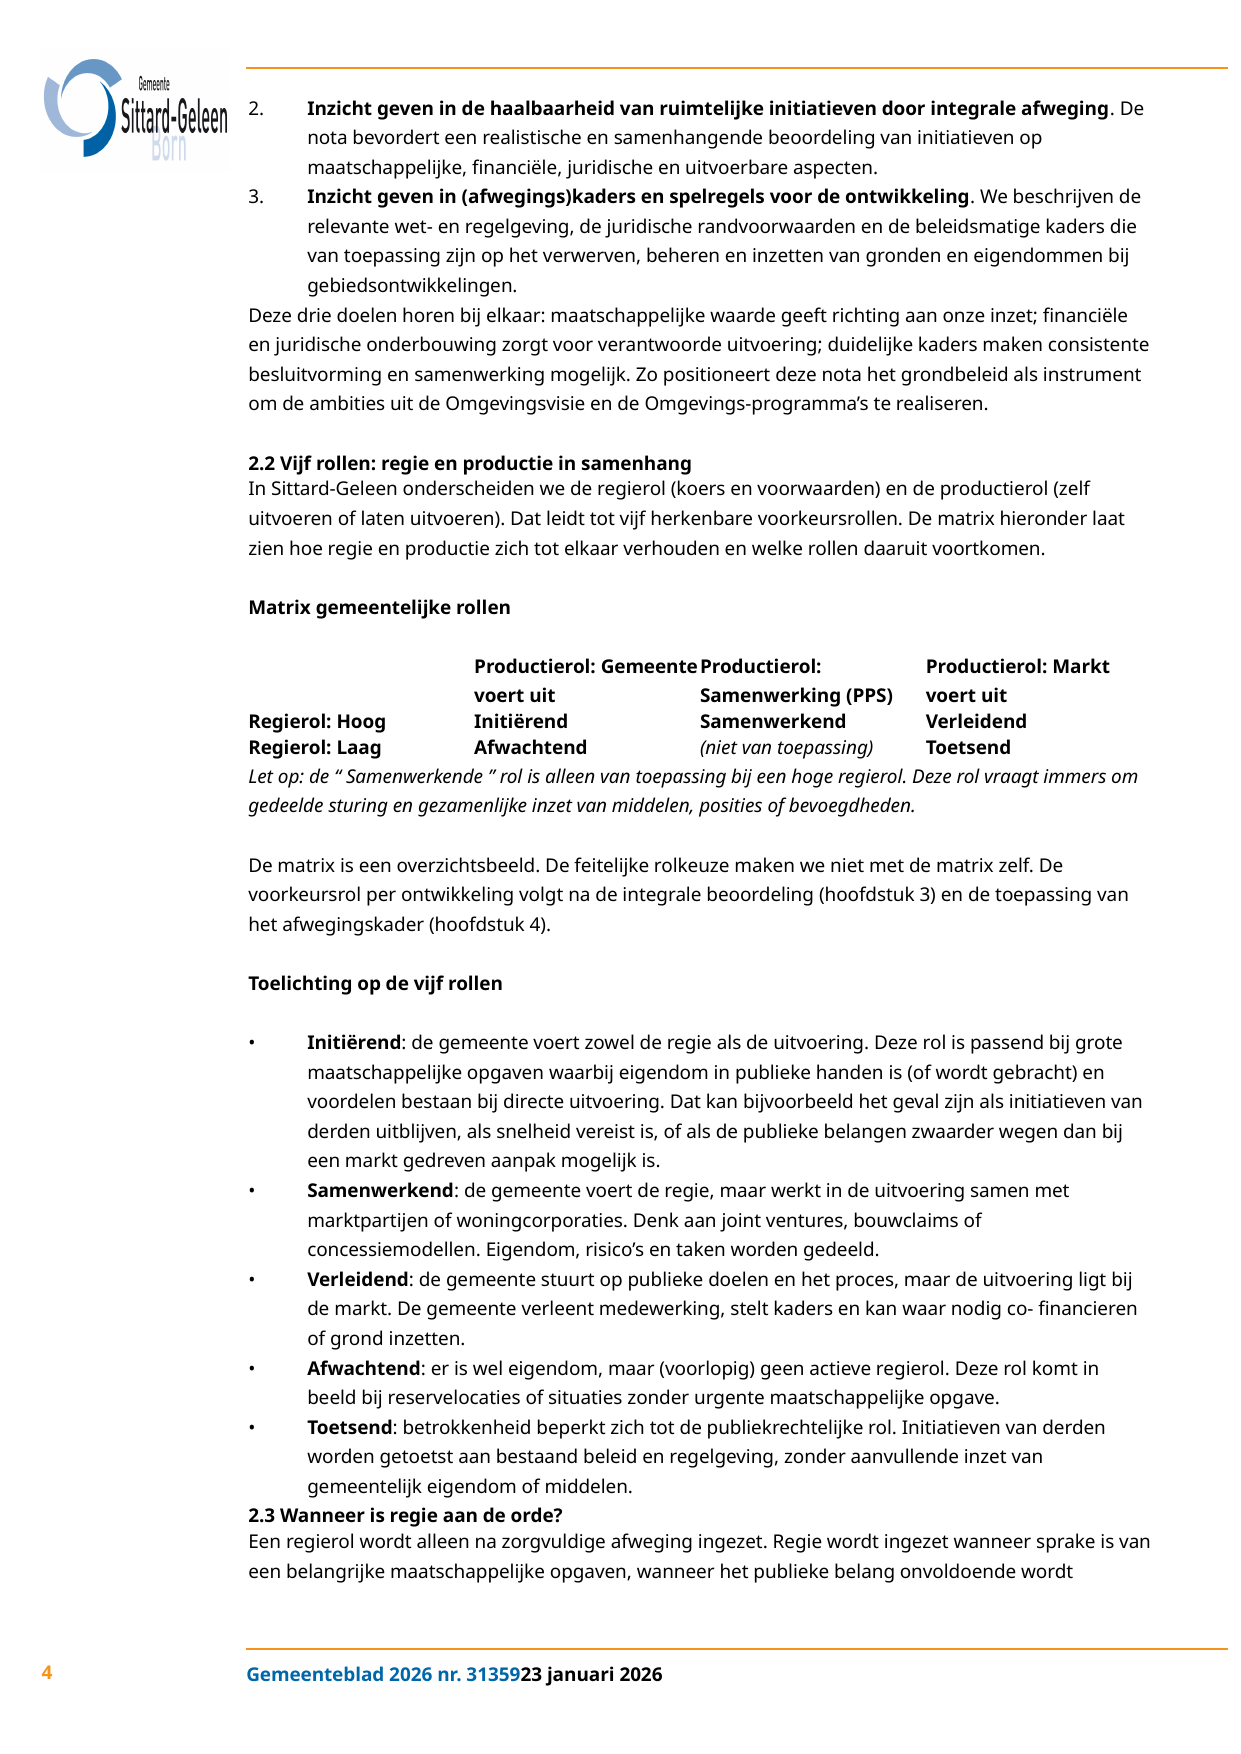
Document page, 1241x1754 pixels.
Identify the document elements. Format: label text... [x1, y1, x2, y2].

table_header [248, 653, 474, 708]
list Inzicht geven in de haalbaarheid van ruimtelijke initiatieven door integrale afweging. De nota bevordert een realistische en samenhangende beoordeling van initiatieven op maatschappelijke, financiële, juridische en uitvoerbare aspecten. [248, 95, 1152, 180]
picture [41, 47, 231, 172]
list Initiërend: de gemeente voert zowel de regie als de uitvoering. Deze rol is passend bij grote maatschappelijke opgaven waarbij eigendom in publieke handen is (of wordt gebracht) en voordelen bestaan bij directe uitvoering. Dat kan bijvoorbeeld het geval zijn als initiatieven van derden uitblijven, als snelheid vereist is, of als de publieke belangen zwaarder wegen dan bij een markt gedreven aanpak mogelijk is. [248, 1029, 1152, 1173]
list Verleidend: de gemeente stuurt op publieke doelen en het proces, maar de uitvoering ligt bij de markt. De gemeente verleent medewerking, stelt kaders en kan waar nodig co- financieren of grond inzetten. [248, 1266, 1152, 1351]
text Matrix gemeentelijke rollen [248, 594, 1152, 619]
table_cell Regierol: Laag [248, 734, 474, 760]
table_cell Afwachtend [474, 734, 700, 760]
table_cell Verleidend [926, 709, 1152, 734]
table_cell Samenwerkend [700, 709, 926, 734]
text 2.3 Wanneer is regie aan de orde? [248, 1503, 1152, 1528]
text In Sittard-Geleen onderscheiden we de regierol (koers en voorwaarden) en de productierol (zelf uitvoeren of laten uitvoeren). Dat leidt tot vijf herkenbare voorkeursrollen. De matrix hieronder laat zien hoe regie en productie zich tot elkaar verhouden en welke rollen daaruit voortkomen. [248, 476, 1152, 560]
table_cell Toetsend [926, 734, 1152, 760]
text Let op: de “ Samenwerkende ” rol is alleen van toepassing bij een hoge regierol. Deze rol vraagt immers om gedeelde sturing en gezamenlijke inzet van middelen, posities of bevoegdheden. [248, 763, 1152, 818]
list Inzicht geven in (afwegings)kaders en spelregels voor de ontwikkeling. We beschrijven de relevante wet- en regelgeving, de juridische randvoorwaarden en de beleidsmatige kaders die van toepassing zijn op het verwerven, beheren en inzetten van gronden en eigendommen bij gebiedsontwikkelingen. [248, 183, 1152, 298]
list Toetsend: betrokkenheid beperkt zich tot de publiekrechtelijke rol. Initiatieven van derden worden getoetst aan bestaand beleid en regelgeving, zonder aanvullende inzet van gemeentelijk eigendom of middelen. [248, 1414, 1152, 1499]
list Afwachtend: er is wel eigendom, maar (voorlopig) geen actieve regierol. Deze rol komt in beeld bij reservelocaties of situaties zonder urgente maatschappelijke opgave. [248, 1355, 1152, 1410]
table_header Productierol: Markt voert uit [926, 653, 1152, 708]
list Samenwerkend: de gemeente voert de regie, maar werkt in de uitvoering samen met marktpartijen of woningcorporaties. Denk aan joint ventures, bouwclaims of concessiemodellen. Eigendom, risico’s en taken worden gedeeld. [248, 1177, 1152, 1262]
table_header Productierol: Gemeente voert uit [474, 653, 700, 708]
text Toelichting op de vijf rollen [248, 970, 1152, 996]
table_cell (niet van toepassing) [700, 734, 926, 760]
text Een regierol wordt alleen na zorgvuldige afweging ingezet. Regie wordt ingezet wanneer sprake is van een belangrijke maatschappelijke opgaven, wanneer het publieke belang onvoldoende wordt [248, 1528, 1152, 1584]
text Deze drie doelen horen bij elkaar: maatschappelijke waarde geeft richting aan onze inzet; financiële en juridische onderbouwing zorgt voor verantwoorde uitvoering; duidelijke kaders maken consistente besluitvorming en samenwerking mogelijk. Zo positioneert deze nota het grondbeleid als instrument om de ambities uit de Omgevingsvisie en de Omgevings-programma’s te realiseren. [248, 302, 1152, 416]
text De matrix is een overzichtsbeeld. De feitelijke rolkeuze maken we niet met de matrix zelf. De voorkeursrol per ontwikkeling volgt na de integrale beoordeling (hoofdstuk 3) en de toepassing van het afwegingskader (hoofdstuk 4). [248, 852, 1152, 937]
table_cell Regierol: Hoog [248, 709, 474, 734]
text 2.2 Vijf rollen: regie en productie in samenhang [248, 450, 1152, 476]
table_cell Initiërend [474, 709, 700, 734]
table_header Productierol: Samenwerking (PPS) [700, 653, 926, 708]
